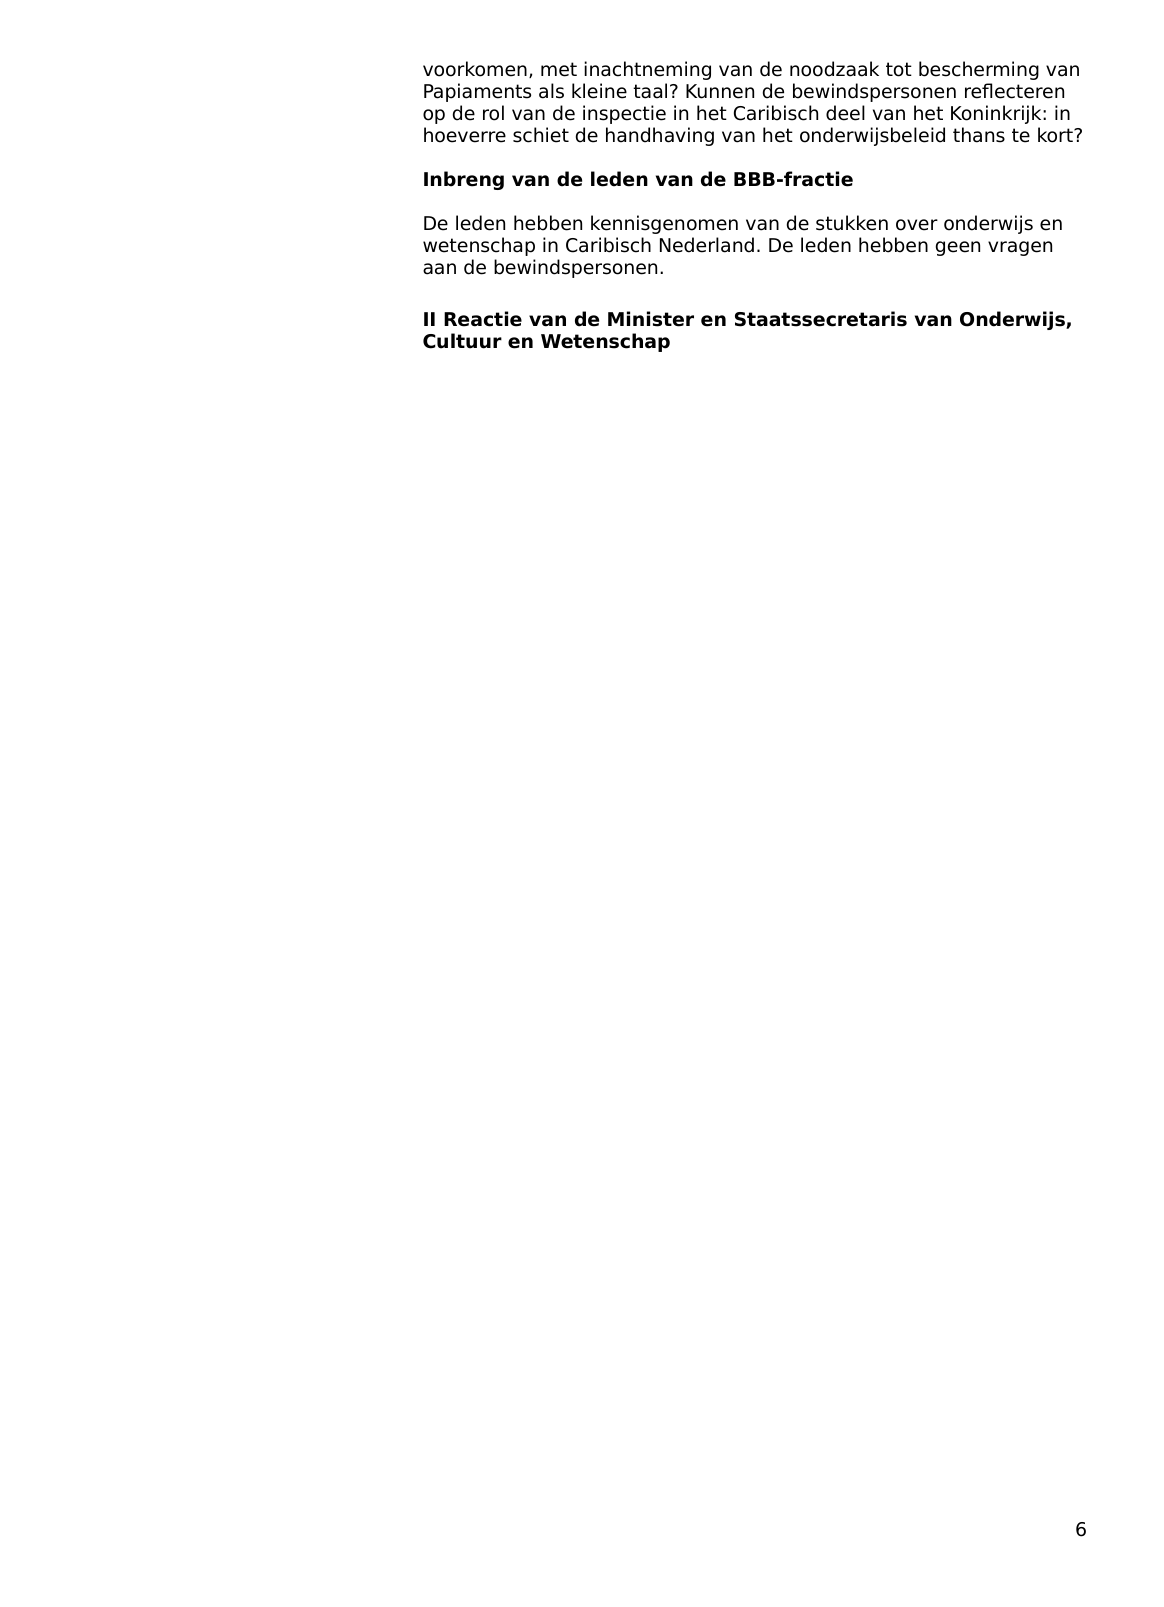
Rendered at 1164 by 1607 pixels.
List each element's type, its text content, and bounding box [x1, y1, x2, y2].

text voorkomen, met inachtneming van de noodzaak tot bescherming van Papiaments als kleine taal? Kunnen de bewindspersonen reflecteren op de rol van de inspectie in het Caribisch deel van het Koninkrijk: in hoeverre schiet de handhaving van het onderwijsbeleid thans te kort? [422, 59, 1087, 147]
subtitle Inbreng van de leden van de BBB-fractie [422, 169, 1087, 191]
text De leden hebben kennisgenomen van de stukken over onderwijs en wetenschap in Caribisch Nederland. De leden hebben geen vragen aan de bewindspersonen. [422, 213, 1087, 279]
subtitle II Reactie van de Minister en Staatssecretaris van Onderwijs, Cultuur en Wetenschap [422, 309, 1087, 353]
